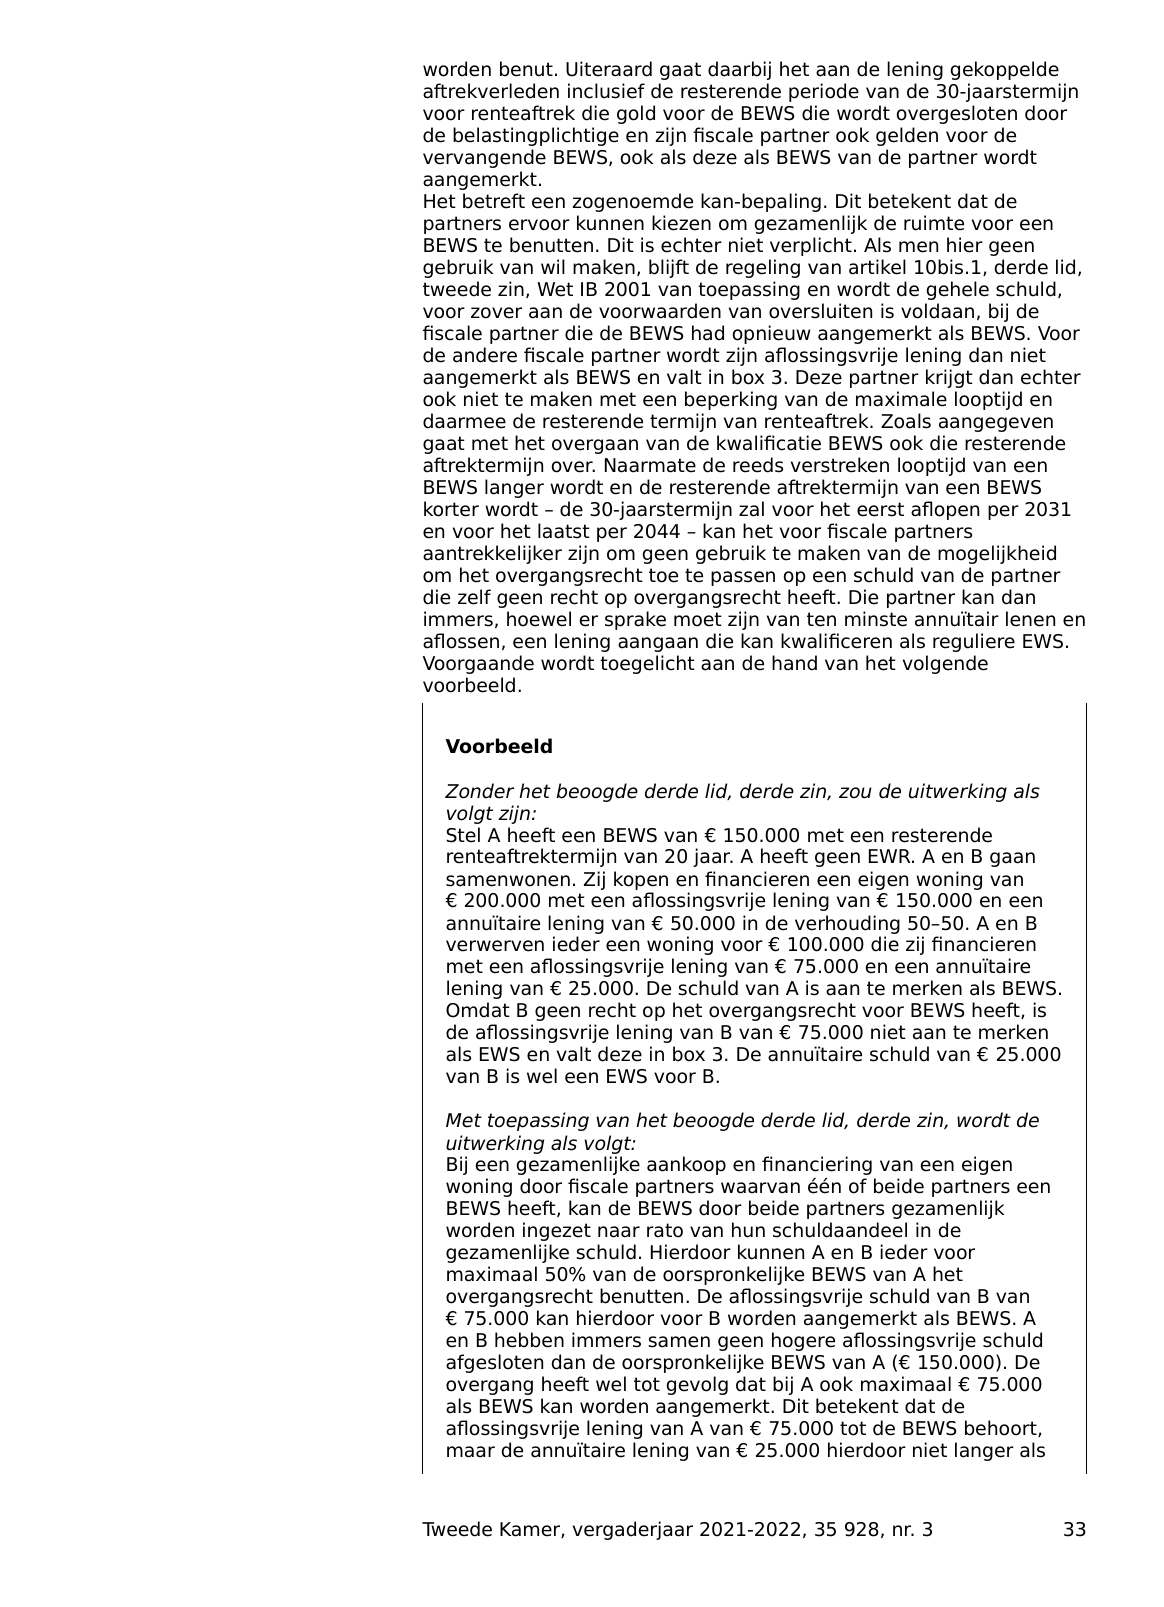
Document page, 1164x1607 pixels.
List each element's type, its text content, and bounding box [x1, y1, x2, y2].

text worden benut. Uiteraard gaat daarbij het aan de lening gekoppelde aftrekverleden inclusief de resterende periode van de 30-jaarstermijn voor renteaftrek die gold voor de BEWS die wordt overgesloten door de belastingplichtige en zijn fiscale partner ook gelden voor de vervangende BEWS, ook als deze als BEWS van de partner wordt aangemerkt. [422, 59, 1087, 191]
text Het betreft een zogenoemde kan-bepaling. Dit betekent dat de partners ervoor kunnen kiezen om gezamenlijk de ruimte voor een BEWS te benutten. Dit is echter niet verplicht. Als men hier geen gebruik van wil maken, blijft de regeling van artikel 10bis.1, derde lid, tweede zin, Wet IB 2001 van toepassing en wordt de gehele schuld, voor zover aan de voorwaarden van oversluiten is voldaan, bij de fiscale partner die de BEWS had opnieuw aangemerkt als BEWS. Voor de andere fiscale partner wordt zijn aflossingsvrije lening dan niet aangemerkt als BEWS en valt in box 3. Deze partner krijgt dan echter ook niet te maken met een beperking van de maximale looptijd en daarmee de resterende termijn van renteaftrek. Zoals aangegeven gaat met het overgaan van de kwalificatie BEWS ook die resterende aftrektermijn over. Naarmate de reeds verstreken looptijd van een BEWS langer wordt en de resterende aftrektermijn van een BEWS korter wordt – de 30-jaarstermijn zal voor het eerst aflopen per 2031 en voor het laatst per 2044 – kan het voor fiscale partners aantrekkelijker zijn om geen gebruik te maken van de mogelijkheid om het overgangsrecht toe te passen op een schuld van de partner die zelf geen recht op overgangsrecht heeft. Die partner kan dan immers, hoewel er sprake moet zijn van ten minste annuïtair lenen en aflossen, een lening aangaan die kan kwalificeren als reguliere EWS. Voorgaande wordt toegelicht aan de hand van het volgende voorbeeld. [422, 191, 1087, 696]
table_header Voorbeeld Zonder het beoogde derde lid, derde zin, zou de uitwerking als volgt zijn: Stel A heeft een BEWS van € 150.000 met een resterende renteaftrektermijn van 20 jaar. A heeft geen EWR. A en B gaan samenwonen. Zij kopen en financieren een eigen woning van € 200.000 met een aflossingsvrije lening van € 150.000 en een annuïtaire lening van € 50.000 in de verhouding 50–50. A en B verwerven ieder een woning voor € 100.000 die zij financieren met een aflossingsvrije lening van € 75.000 en een annuïtaire lening van € 25.000. De schuld van A is aan te merken als BEWS. Omdat B geen recht op het overgangsrecht voor BEWS heeft, is de aflossingsvrije lening van B van € 75.000 niet aan te merken als EWS en valt deze in box 3. De annuïtaire schuld van € 25.000 van B is wel een EWS voor B. Met toepassing van het beoogde derde lid, derde zin, wordt de uitwerking als volgt: Bij een gezamenlijke aankoop en financiering van een eigen woning door fiscale partners waarvan één of beide partners een BEWS heeft, kan de BEWS door beide partners gezamenlijk worden ingezet naar rato van hun schuldaandeel in de gezamenlijke schuld. Hierdoor kunnen A en B ieder voor maximaal 50% van de oorspronkelijke BEWS van A het overgangsrecht benutten. De aflossingsvrije schuld van B van € 75.000 kan hierdoor voor B worden aangemerkt als BEWS. A en B hebben immers samen geen hogere aflossingsvrije schuld afgesloten dan de oorspronkelijke BEWS van A (€ 150.000). De overgang heeft wel tot gevolg dat bij A ook maximaal € 75.000 als BEWS kan worden aangemerkt. Dit betekent dat de aflossingsvrije lening van A van € 75.000 tot de BEWS behoort, maar de annuïtaire lening van € 25.000 hierdoor niet langer als [423, 703, 1086, 1474]
